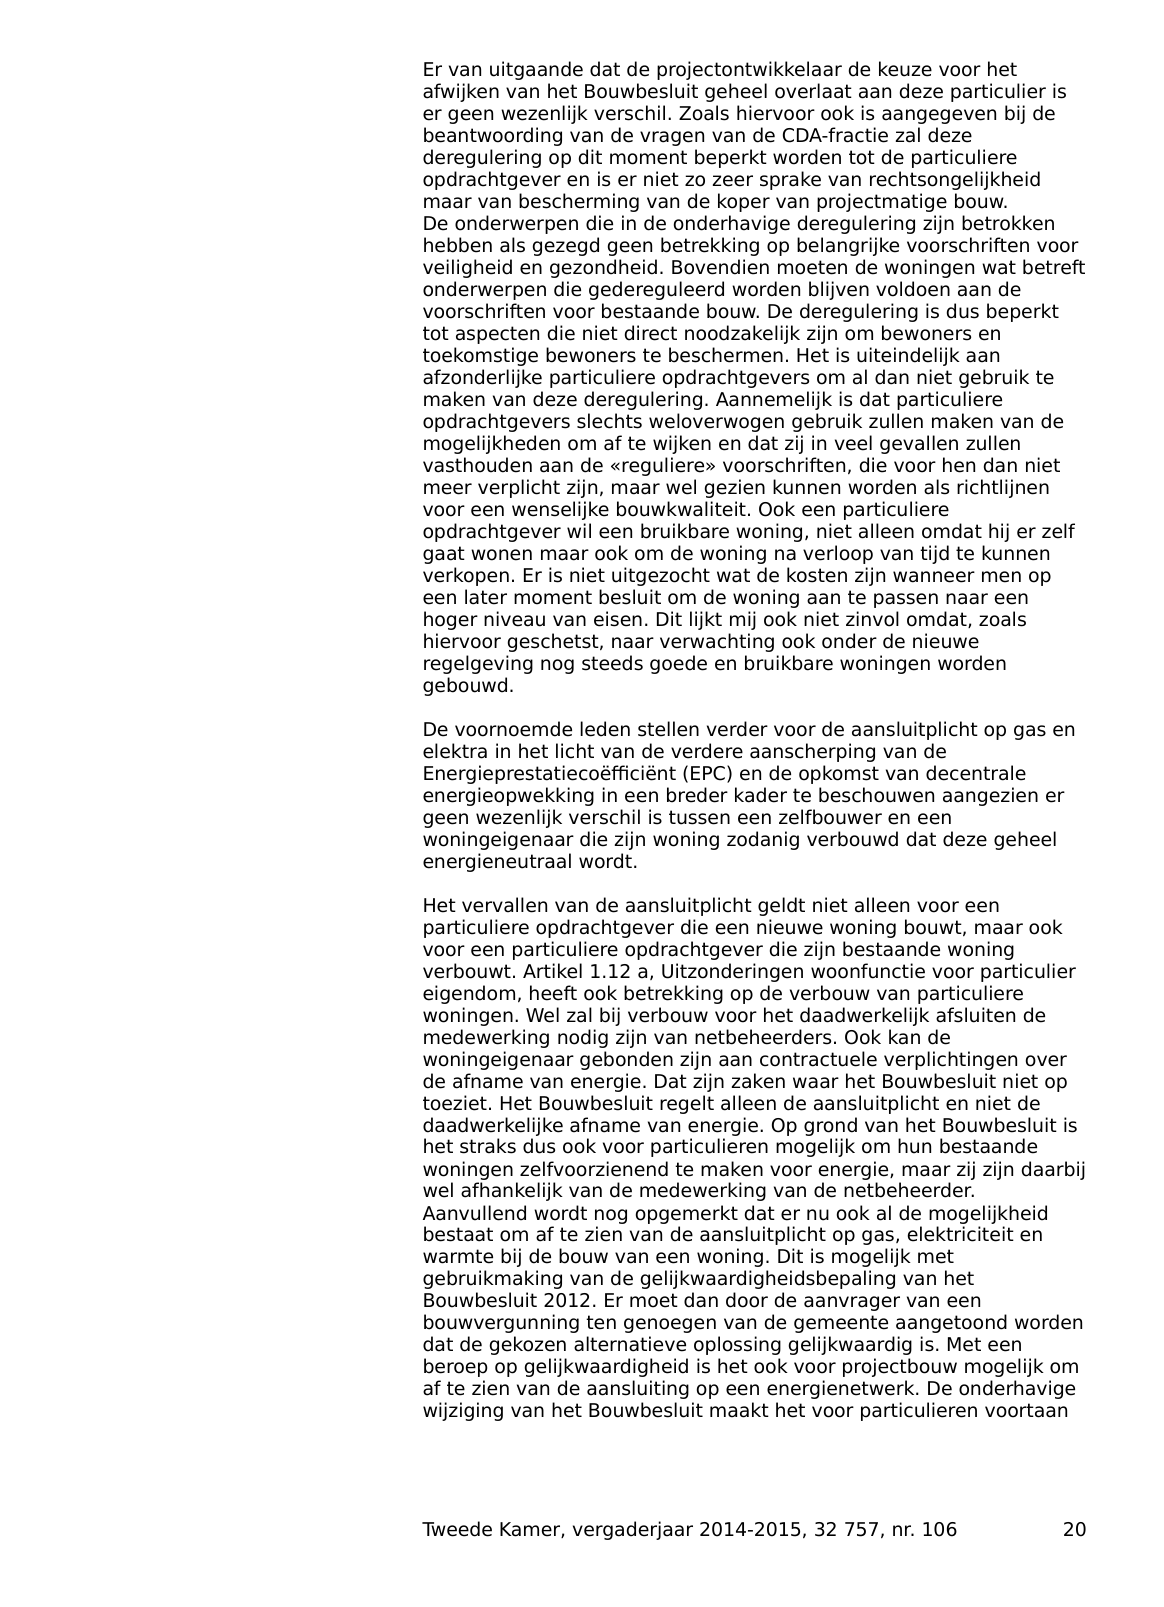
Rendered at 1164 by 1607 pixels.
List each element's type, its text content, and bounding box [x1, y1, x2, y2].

text Het vervallen van de aansluitplicht geldt niet alleen voor een particuliere opdrachtgever die een nieuwe woning bouwt, maar ook voor een particuliere opdrachtgever die zijn bestaande woning verbouwt. Artikel 1.12 a, Uitzonderingen woonfunctie voor particulier eigendom, heeft ook betrekking op de verbouw van particuliere woningen. Wel zal bij verbouw voor het daadwerkelijk afsluiten de medewerking nodig zijn van netbeheerders. Ook kan de woningeigenaar gebonden zijn aan contractuele verplichtingen over de afname van energie. Dat zijn zaken waar het Bouwbesluit niet op toeziet. Het Bouwbesluit regelt alleen de aansluitplicht en niet de daadwerkelijke afname van energie. Op grond van het Bouwbesluit is het straks dus ook voor particulieren mogelijk om hun bestaande woningen zelfvoorzienend te maken voor energie, maar zij zijn daarbij wel afhankelijk van de medewerking van de netbeheerder. [422, 895, 1087, 1202]
text Aanvullend wordt nog opgemerkt dat er nu ook al de mogelijkheid bestaat om af te zien van de aansluitplicht op gas, elektriciteit en warmte bij de bouw van een woning. Dit is mogelijk met gebruikmaking van de gelijkwaardigheidsbepaling van het Bouwbesluit 2012. Er moet dan door de aanvrager van een bouwvergunning ten genoegen van de gemeente aangetoond worden dat de gekozen alternatieve oplossing gelijkwaardig is. Met een beroep op gelijkwaardigheid is het ook voor projectbouw mogelijk om af te zien van de aansluiting op een energienetwerk. De onderhavige wijziging van het Bouwbesluit maakt het voor particulieren voortaan [422, 1202, 1087, 1422]
text Er van uitgaande dat de projectontwikkelaar de keuze voor het afwijken van het Bouwbesluit geheel overlaat aan deze particulier is er geen wezenlijk verschil. Zoals hiervoor ook is aangegeven bij de beantwoording van de vragen van de CDA-fractie zal deze deregulering op dit moment beperkt worden tot de particuliere opdrachtgever en is er niet zo zeer sprake van rechtsongelijkheid maar van bescherming van de koper van projectmatige bouw. [422, 59, 1087, 213]
text De onderwerpen die in de onderhavige deregulering zijn betrokken hebben als gezegd geen betrekking op belangrijke voorschriften voor veiligheid en gezondheid. Bovendien moeten de woningen wat betreft onderwerpen die gedereguleerd worden blijven voldoen aan de voorschriften voor bestaande bouw. De deregulering is dus beperkt tot aspecten die niet direct noodzakelijk zijn om bewoners en toekomstige bewoners te beschermen. Het is uiteindelijk aan afzonderlijke particuliere opdrachtgevers om al dan niet gebruik te maken van deze deregulering. Aannemelijk is dat particuliere opdrachtgevers slechts weloverwogen gebruik zullen maken van de mogelijkheden om af te wijken en dat zij in veel gevallen zullen vasthouden aan de «reguliere» voorschriften, die voor hen dan niet meer verplicht zijn, maar wel gezien kunnen worden als richtlijnen voor een wenselijke bouwkwaliteit. Ook een particuliere opdrachtgever wil een bruikbare woning, niet alleen omdat hij er zelf gaat wonen maar ook om de woning na verloop van tijd te kunnen verkopen. Er is niet uitgezocht wat de kosten zijn wanneer men op een later moment besluit om de woning aan te passen naar een hoger niveau van eisen. Dit lijkt mij ook niet zinvol omdat, zoals hiervoor geschetst, naar verwachting ook onder de nieuwe regelgeving nog steeds goede en bruikbare woningen worden gebouwd. [422, 213, 1087, 696]
text De voornoemde leden stellen verder voor de aansluitplicht op gas en elektra in het licht van de verdere aanscherping van de Energieprestatiecoëfficiënt (EPC) en de opkomst van decentrale energieopwekking in een breder kader te beschouwen aangezien er geen wezenlijk verschil is tussen een zelfbouwer en een woningeigenaar die zijn woning zodanig verbouwd dat deze geheel energieneutraal wordt. [422, 719, 1087, 872]
